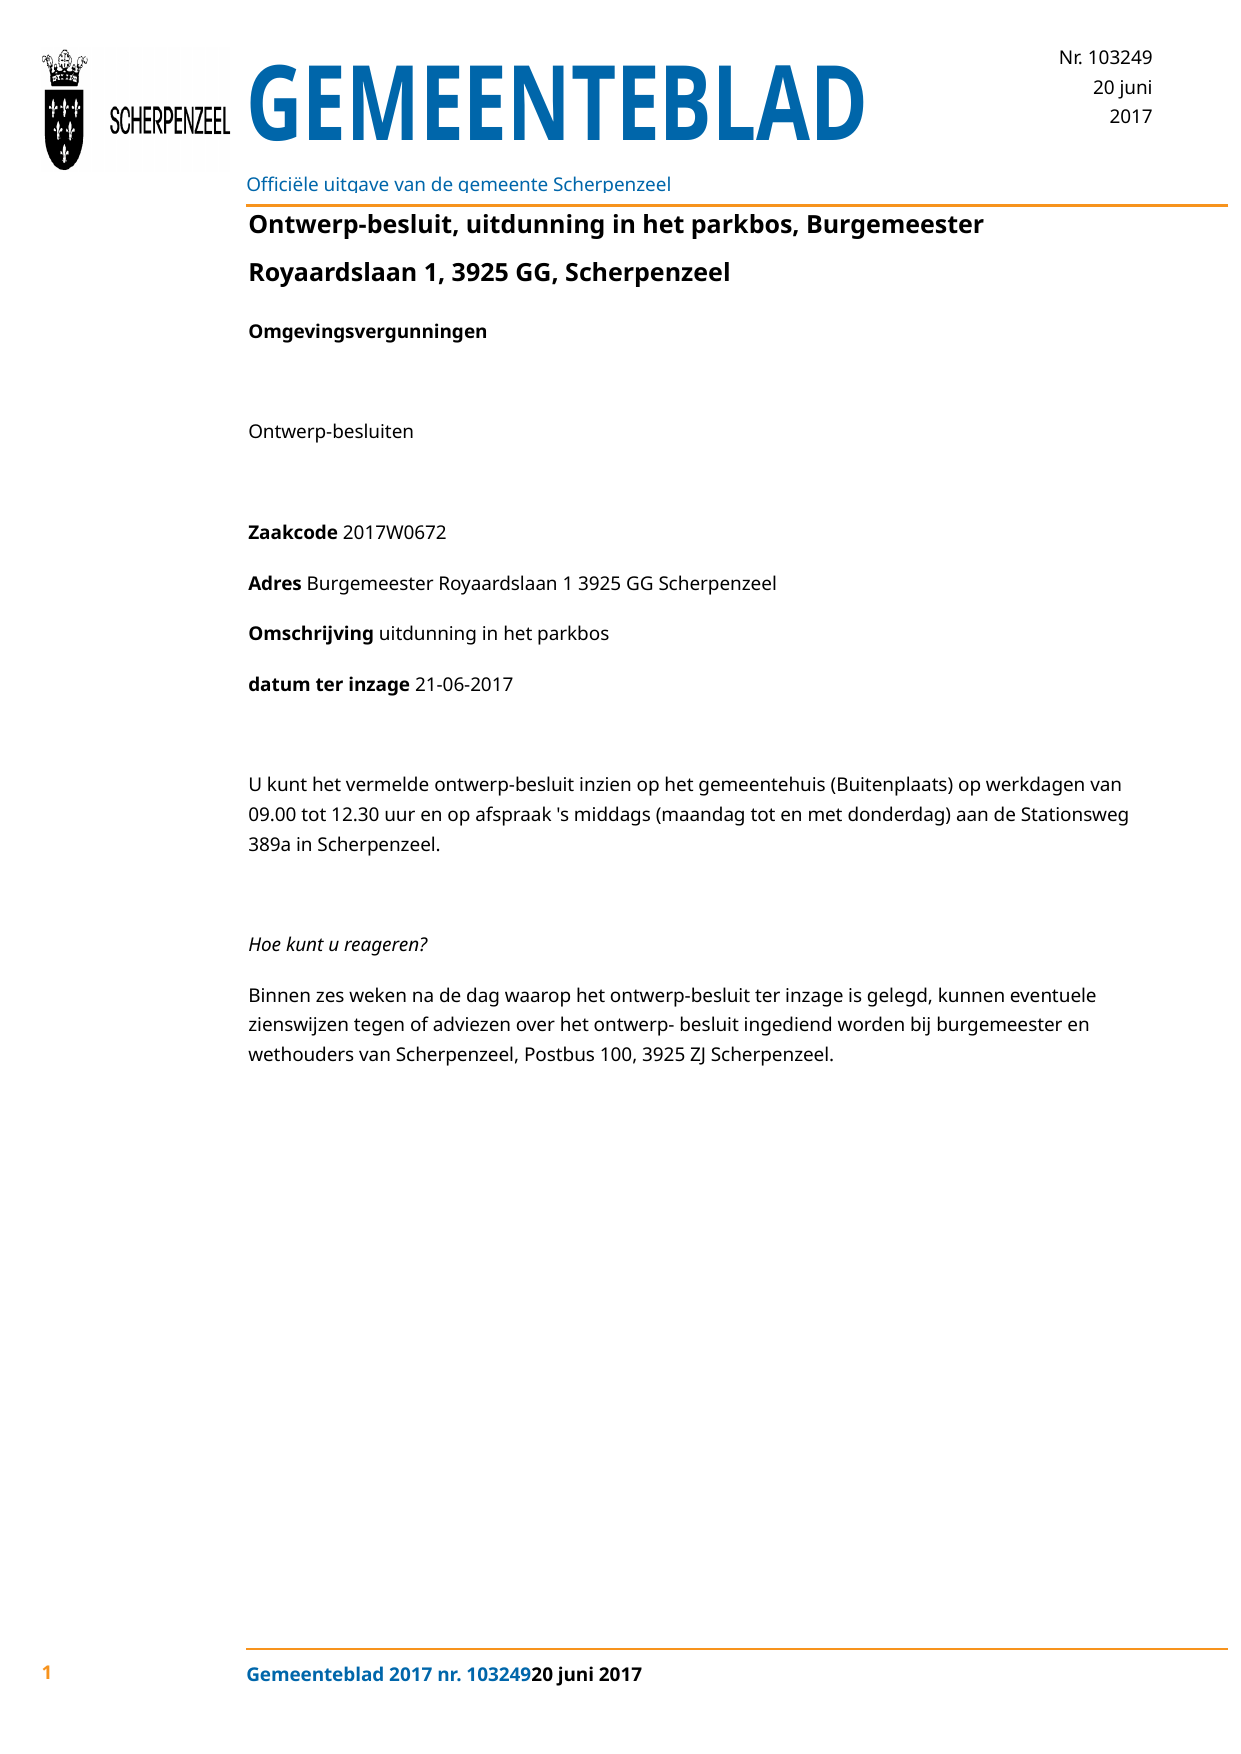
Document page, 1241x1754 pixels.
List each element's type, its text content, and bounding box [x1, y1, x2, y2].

text Hoe kunt u reageren? [248, 932, 1152, 957]
picture [41, 47, 231, 172]
text Zaakcode 2017W0672 [248, 519, 1152, 545]
text datum ter inzage 21-06-2017 [248, 671, 1152, 697]
text Omschrijving uitdunning in het parkbos [248, 620, 1152, 646]
text Ontwerp-besluit, uitdunning in het parkbos, Burgemeester Royaardslaan 1, 3925 GG, Scherpenzeel [248, 207, 1152, 288]
text Omgevingsvergunningen [248, 318, 1152, 344]
text Adres Burgemeester Royaardslaan 1 3925 GG Scherpenzeel [248, 570, 1152, 596]
text Binnen zes weken na de dag waarop het ontwerp-besluit ter inzage is gelegd, kunnen eventuele zienswijzen tegen of adviezen over het ontwerp- besluit ingediend worden bij burgemeester en wethouders van Scherpenzeel, Postbus 100, 3925 ZJ Scherpenzeel. [248, 982, 1152, 1067]
text Ontwerp-besluiten [248, 419, 1152, 444]
text U kunt het vermelde ontwerp-besluit inzien op het gemeentehuis (Buitenplaats) op werkdagen van 09.00 tot 12.30 uur en op afspraak 's middags (maandag tot en met donderdag) aan de Stationsweg 389a in Scherpenzeel. [248, 772, 1152, 857]
